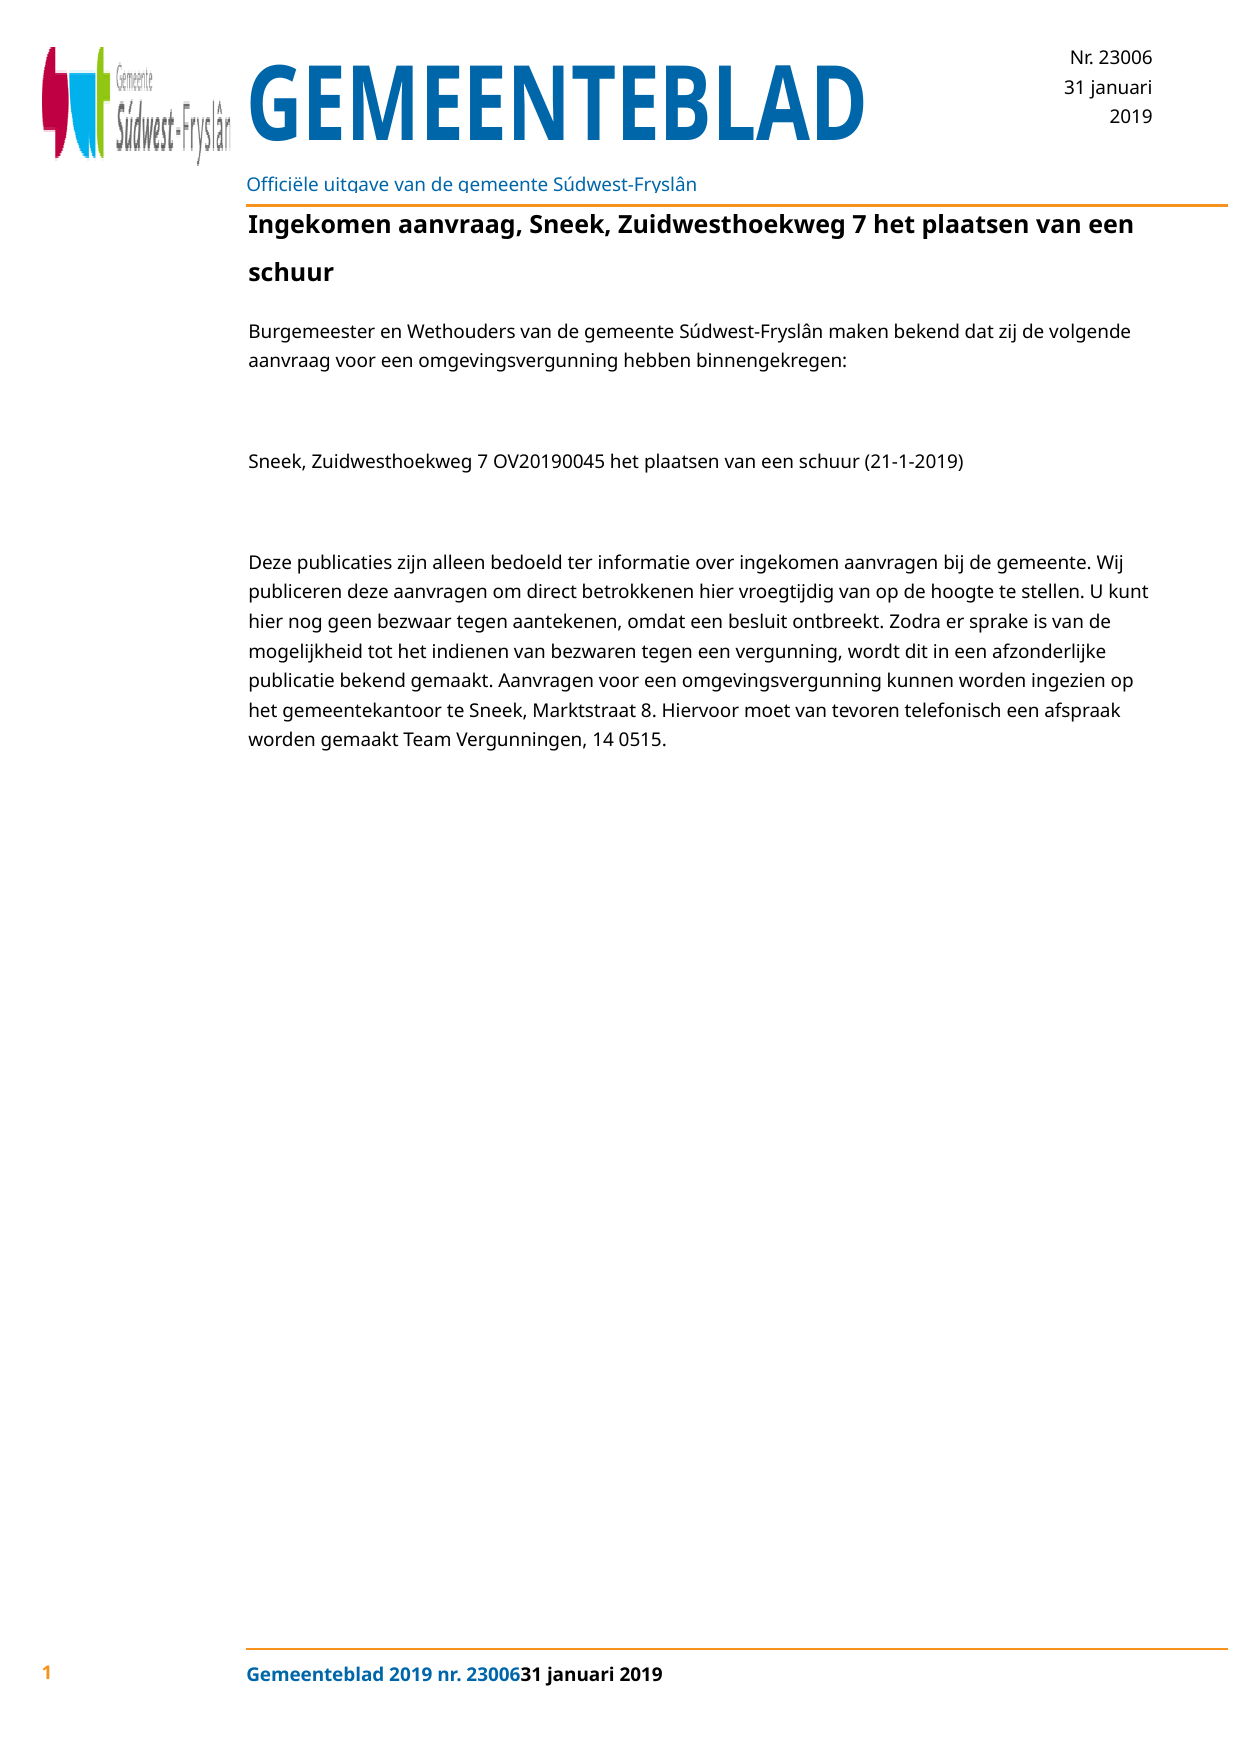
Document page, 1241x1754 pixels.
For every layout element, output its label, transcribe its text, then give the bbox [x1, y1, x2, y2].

picture [41, 47, 231, 172]
text Ingekomen aanvraag, Sneek, Zuidwesthoekweg 7 het plaatsen van een schuur [248, 207, 1152, 288]
text Sneek, Zuidwesthoekweg 7 OV20190045 het plaatsen van een schuur (21-1-2019) [248, 448, 1152, 474]
text Burgemeester en Wethouders van de gemeente Súdwest-Fryslân maken bekend dat zij de volgende aanvraag voor een omgevingsvergunning hebben binnengekregen: [248, 318, 1152, 373]
text Deze publicaties zijn alleen bedoeld ter informatie over ingekomen aanvragen bij de gemeente. Wij publiceren deze aanvragen om direct betrokkenen hier vroegtijdig van op de hoogte te stellen. U kunt hier nog geen bezwaar tegen aantekenen, omdat een besluit ontbreekt. Zodra er sprake is van de mogelijkheid tot het indienen van bezwaren tegen een vergunning, wordt dit in een afzonderlijke publicatie bekend gemaakt. Aanvragen voor een omgevingsvergunning kunnen worden ingezien op het gemeentekantoor te Sneek, Marktstraat 8. Hiervoor moet van tevoren telefonisch een afspraak worden gemaakt Team Vergunningen, 14 0515. [248, 549, 1152, 752]
